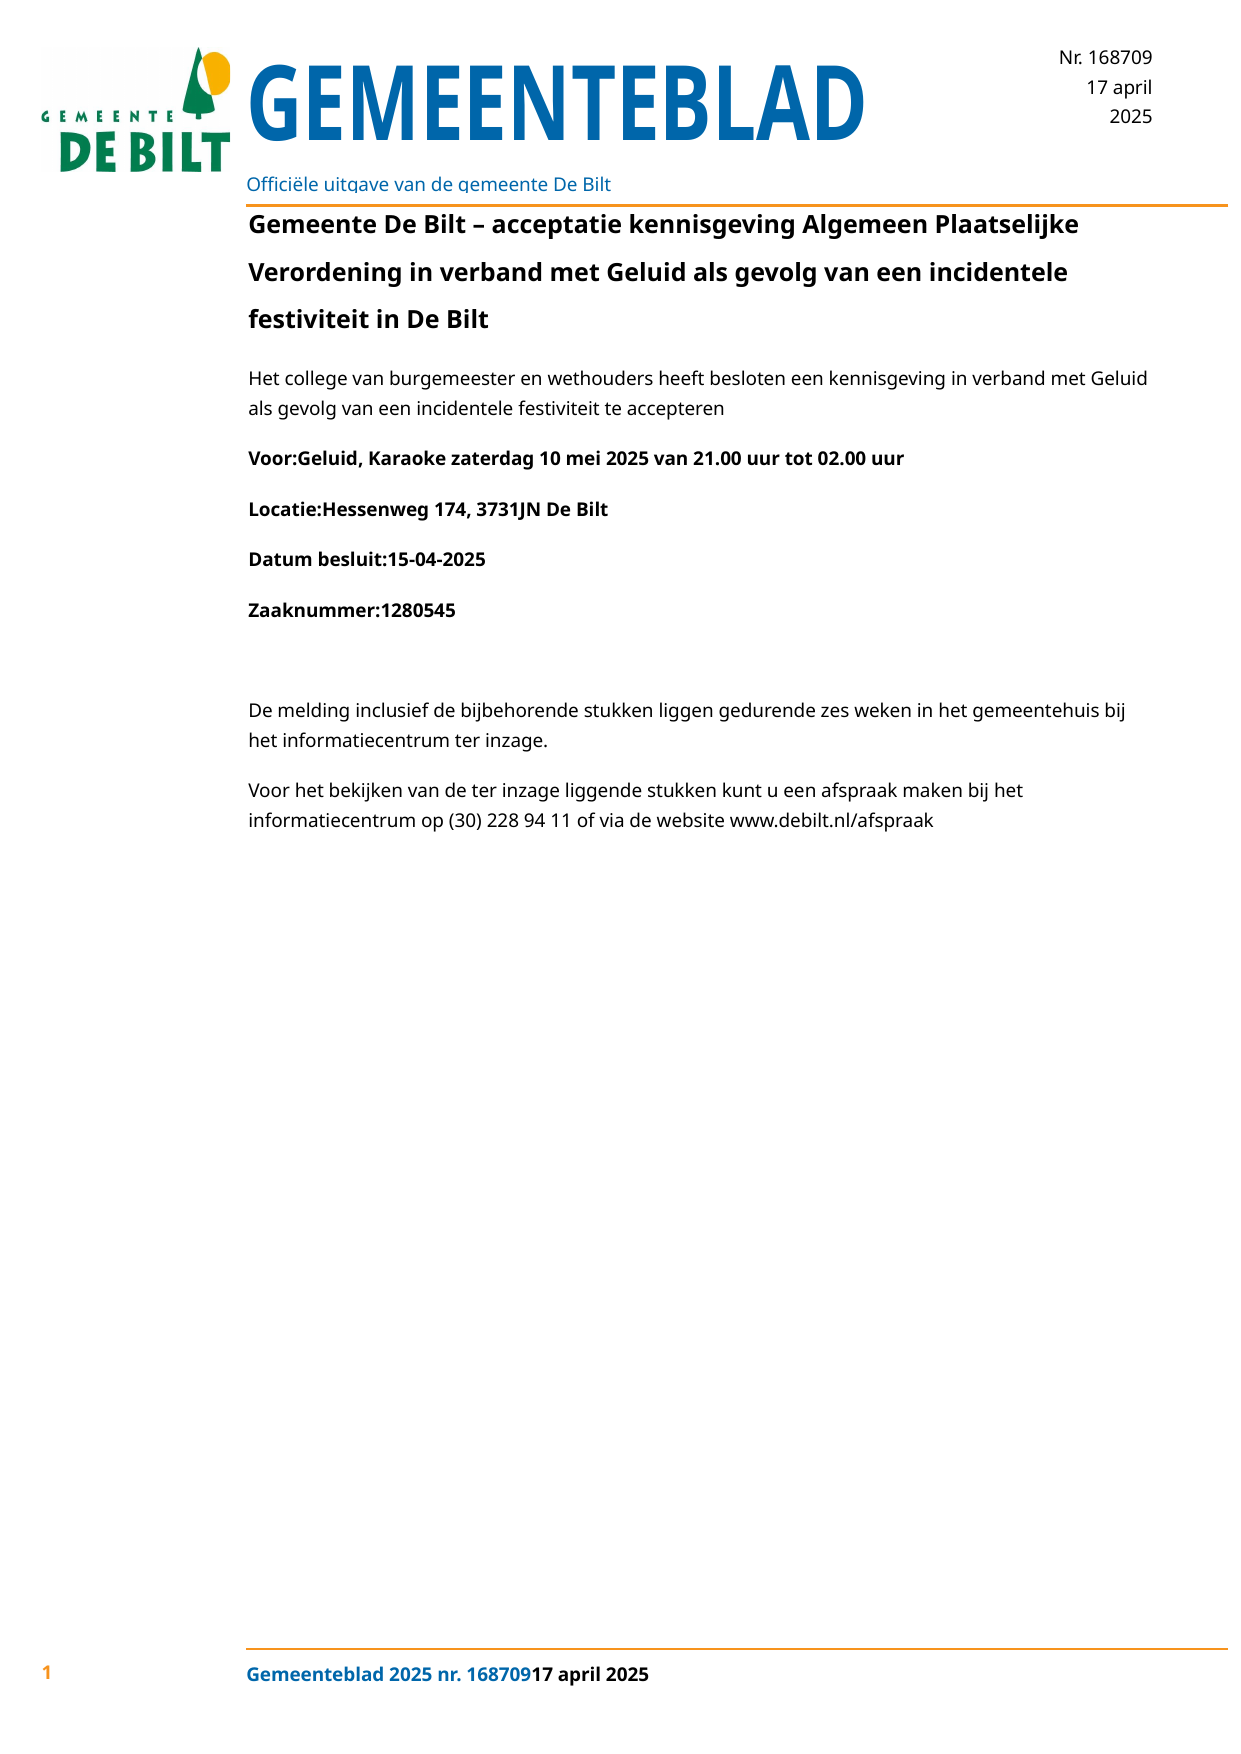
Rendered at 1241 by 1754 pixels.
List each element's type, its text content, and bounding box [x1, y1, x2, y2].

text Voor het bekijken van de ter inzage liggende stukken kunt u een afspraak maken bij het informatiecentrum op (30) 228 94 11 of via de website www.debilt.nl/afspraak [248, 778, 1152, 833]
picture [41, 47, 231, 172]
text Voor:Geluid, Karaoke zaterdag 10 mei 2025 van 21.00 uur tot 02.00 uur [248, 446, 1152, 471]
text Zaaknummer:1280545 [248, 597, 1152, 622]
text De melding inclusief de bijbehorende stukken liggen gedurende zes weken in het gemeentehuis bij het informatiecentrum ter inzage. [248, 698, 1152, 753]
text Datum besluit:15-04-2025 [248, 546, 1152, 572]
text Gemeente De Bilt – acceptatie kennisgeving Algemeen Plaatselijke Verordening in verband met Geluid als gevolg van een incidentele festiviteit in De Bilt [248, 207, 1152, 336]
text Het college van burgemeester en wethouders heeft besloten een kennisgeving in verband met Geluid als gevolg van een incidentele festiviteit te accepteren [248, 366, 1152, 421]
text Locatie:Hessenweg 174, 3731JN De Bilt [248, 496, 1152, 522]
